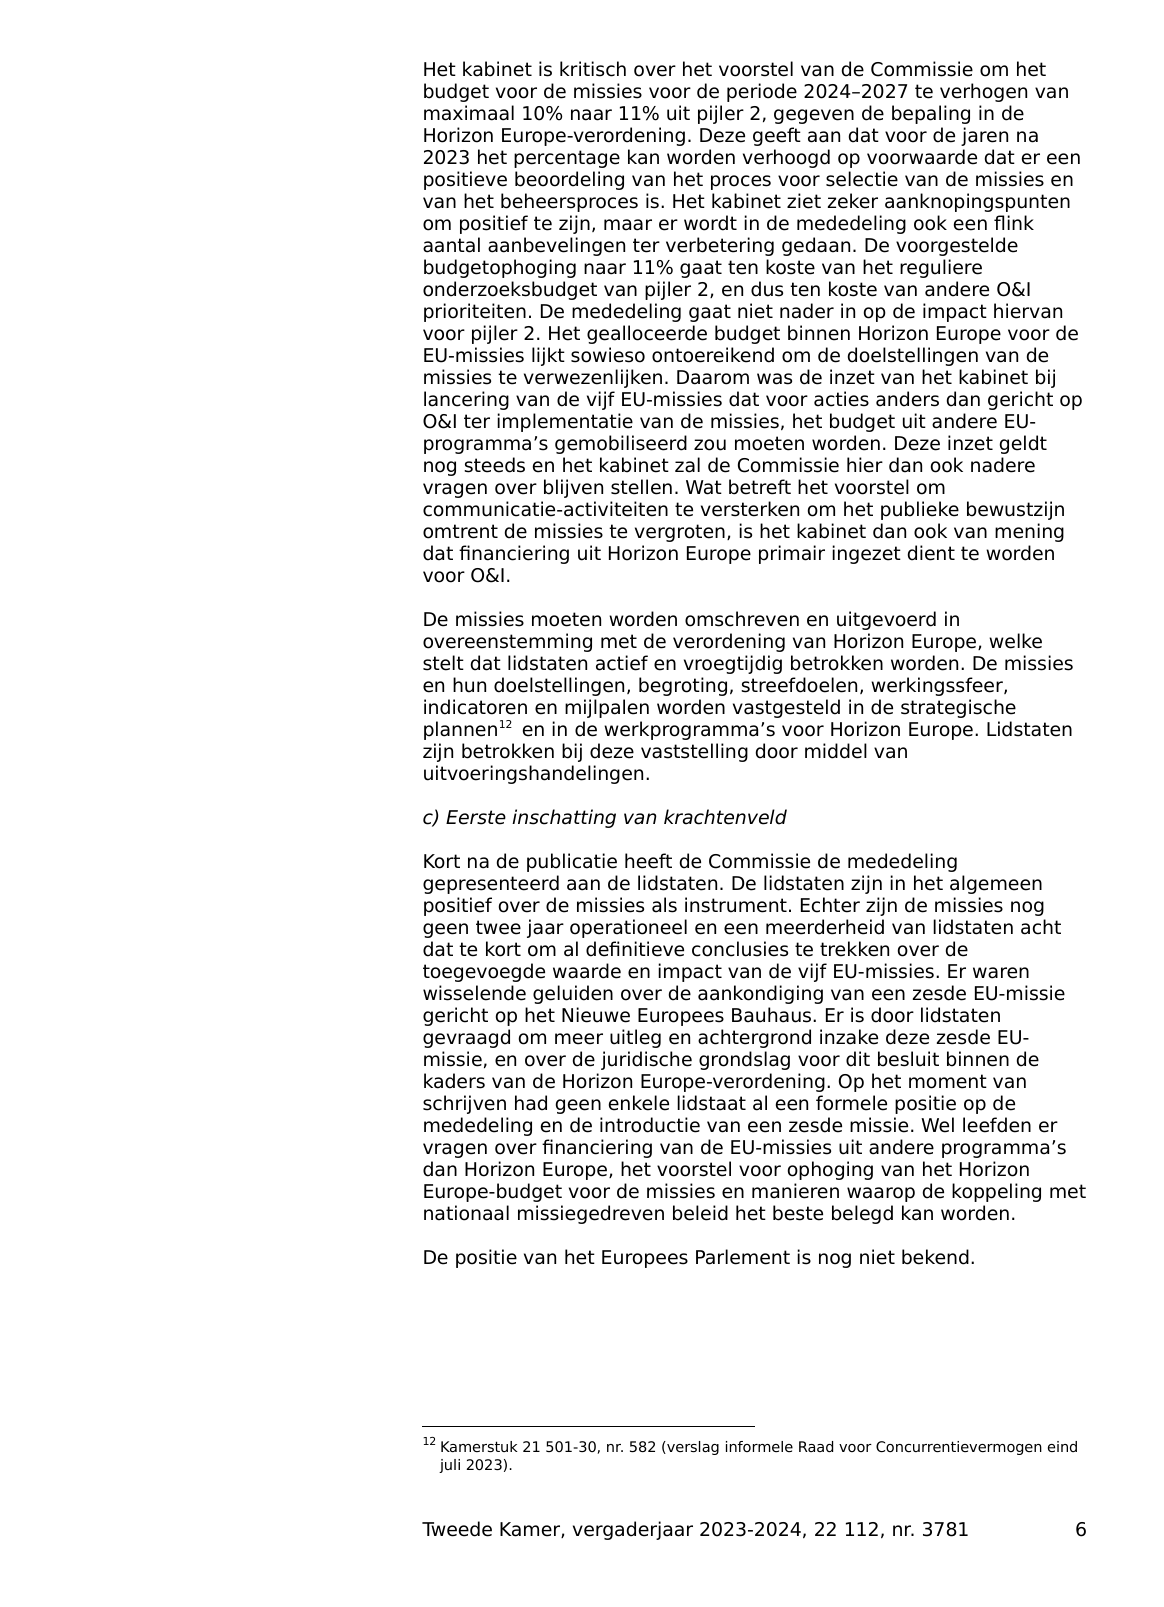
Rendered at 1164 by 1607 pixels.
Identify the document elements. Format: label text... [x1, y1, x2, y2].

text De positie van het Europees Parlement is nog niet bekend. [422, 1247, 1087, 1269]
text Het kabinet is kritisch over het voorstel van de Commissie om het budget voor de missies voor de periode 2024–2027 te verhogen van maximaal 10% naar 11% uit pijler 2, gegeven de bepaling in de Horizon Europe-verordening. Deze geeft aan dat voor de jaren na 2023 het percentage kan worden verhoogd op voorwaarde dat er een positieve beoordeling van het proces voor selectie van de missies en van het beheersproces is. Het kabinet ziet zeker aanknopingspunten om positief te zijn, maar er wordt in de mededeling ook een flink aantal aanbevelingen ter verbetering gedaan. De voorgestelde budgetophoging naar 11% gaat ten koste van het reguliere onderzoeksbudget van pijler 2, en dus ten koste van andere O&I prioriteiten. De mededeling gaat niet nader in op de impact hiervan voor pijler 2. Het gealloceerde budget binnen Horizon Europe voor de EU-missies lijkt sowieso ontoereikend om de doelstellingen van de missies te verwezenlijken. Daarom was de inzet van het kabinet bij lancering van de vijf EU-missies dat voor acties anders dan gericht op O&I ter implementatie van de missies, het budget uit andere EU-programma’s gemobiliseerd zou moeten worden. Deze inzet geldt nog steeds en het kabinet zal de Commissie hier dan ook nadere vragen over blijven stellen. Wat betreft het voorstel om communicatie-activiteiten te versterken om het publieke bewustzijn omtrent de missies te vergroten, is het kabinet dan ook van mening dat financiering uit Horizon Europe primair ingezet dient te worden voor O&I. [422, 59, 1087, 587]
text Kort na de publicatie heeft de Commissie de mededeling gepresenteerd aan de lidstaten. De lidstaten zijn in het algemeen positief over de missies als instrument. Echter zijn de missies nog geen twee jaar operationeel en een meerderheid van lidstaten acht dat te kort om al definitieve conclusies te trekken over de toegevoegde waarde en impact van de vijf EU-missies. Er waren wisselende geluiden over de aankondiging van een zesde EU-missie gericht op het Nieuwe Europees Bauhaus. Er is door lidstaten gevraagd om meer uitleg en achtergrond inzake deze zesde EU-missie, en over de juridische grondslag voor dit besluit binnen de kaders van de Horizon Europe-verordening. Op het moment van schrijven had geen enkele lidstaat al een formele positie op de mededeling en de introductie van een zesde missie. Wel leefden er vragen over financiering van de EU-missies uit andere programma’s dan Horizon Europe, het voorstel voor ophoging van het Horizon Europe-budget voor de missies en manieren waarop de koppeling met nationaal missiegedreven beleid het beste belegd kan worden. [422, 851, 1087, 1224]
text De missies moeten worden omschreven en uitgevoerd in overeenstemming met de verordening van Horizon Europe, welke stelt dat lidstaten actief en vroegtijdig betrokken worden. De missies en hun doelstellingen, begroting, streefdoelen, werkingssfeer, indicatoren en mijlpalen worden vastgesteld in de strategische plannen en in de werkprogramma’s voor Horizon Europe. Lidstaten zijn betrokken bij deze vaststelling door middel van uitvoeringshandelingen. [422, 609, 1087, 784]
text Kamerstuk 21 501-30, nr. 582 (verslag informele Raad voor Concurrentievermogen eind juli 2023). [422, 1435, 1087, 1474]
subtitle c) Eerste inschatting van krachtenveld [422, 807, 1087, 829]
